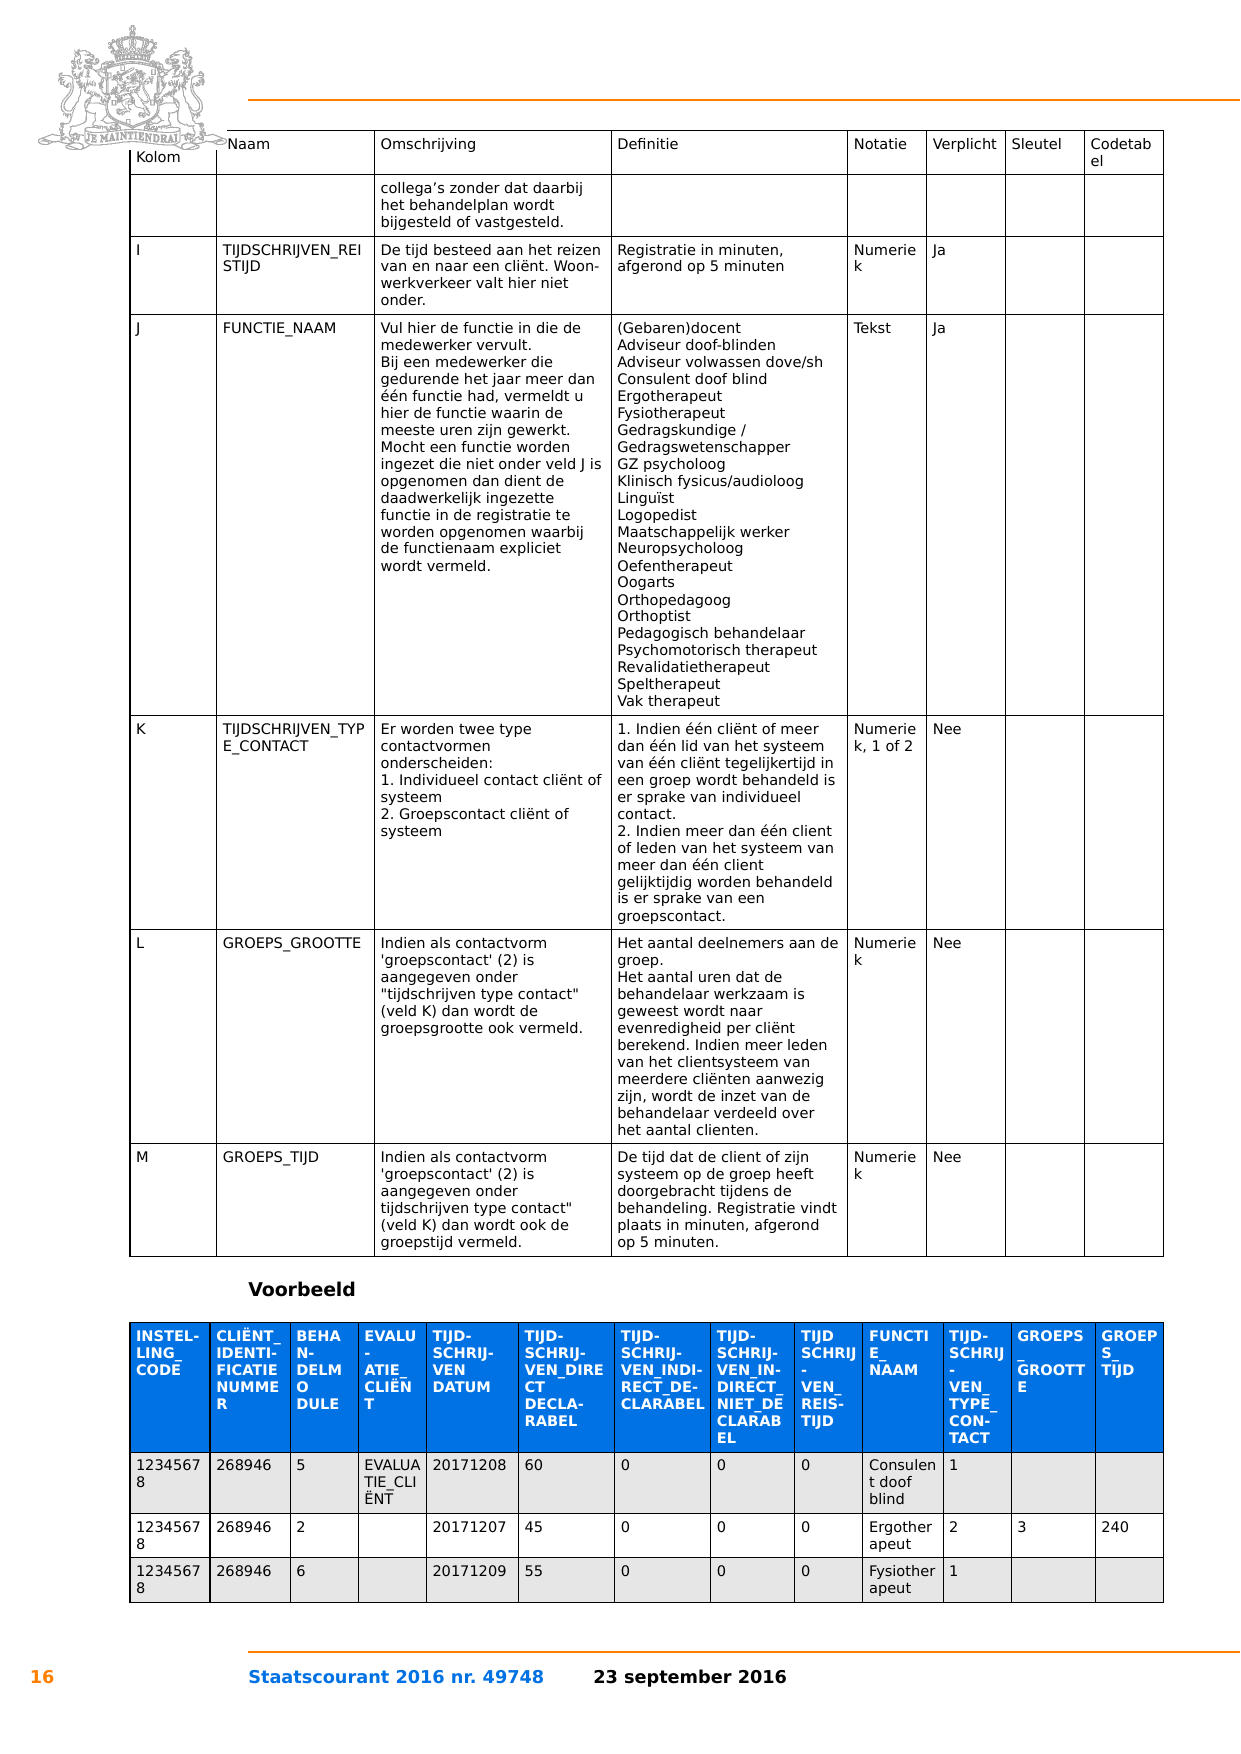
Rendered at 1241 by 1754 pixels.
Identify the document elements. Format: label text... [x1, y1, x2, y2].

table_cell [927, 175, 1005, 236]
table_cell K [131, 716, 216, 929]
table_cell 60 [519, 1453, 614, 1513]
picture [38, 25, 227, 150]
table_cell 0 [795, 1558, 862, 1602]
table_cell 240 [1096, 1514, 1163, 1557]
table_cell [1012, 1558, 1095, 1602]
table_cell [217, 175, 374, 236]
table_header Notatie [848, 131, 926, 174]
table_cell collega’s zonder dat daarbij het behandelplan wordt bijgesteld of vastgesteld. [375, 175, 611, 236]
table_header TIJD- SCHRIJ- VEN_ TYPE_ CON- TACT [944, 1323, 1011, 1452]
table_header FUNCTIE_ NAAM [863, 1323, 943, 1452]
table_cell 1 [944, 1453, 1011, 1513]
table_header GROEPS_ GROOTTE [1012, 1323, 1095, 1452]
table_cell [1085, 716, 1163, 929]
table_cell 20171207 [427, 1514, 518, 1557]
table_header Kolom [131, 150, 216, 174]
table_cell 0 [711, 1558, 794, 1602]
table_cell 268946 [211, 1514, 290, 1557]
table_cell 20171209 [427, 1558, 518, 1602]
table_cell 268946 [211, 1453, 290, 1513]
table_cell [1006, 175, 1084, 236]
table_cell 0 [615, 1453, 710, 1513]
table_header EVALU- ATIE_ CLIËNT [359, 1323, 426, 1452]
table_header Naam [217, 131, 374, 174]
table_header Sleutel [1006, 131, 1084, 174]
table_cell Ergotherapeut [863, 1514, 943, 1557]
table_cell 12345678 [131, 1558, 209, 1602]
table_cell (Gebaren)docent Adviseur doof-blinden Adviseur volwassen dove/sh Consulent doof blind Ergotherapeut Fysiotherapeut Gedragskundige / Gedragswetenschapper GZ psycholoog Klinisch fysicus/audioloog Linguïst Logopedist Maatschappelijk werker Neuropsycholoog Oefentherapeut Oogarts Orthopedagoog Orthoptist Pedagogisch behandelaar Psychomotorisch therapeut Revalidatietherapeut Speltherapeut Vak therapeut [612, 315, 847, 715]
table_cell 0 [615, 1514, 710, 1557]
table_cell [1006, 315, 1084, 715]
table_header TIJD- SCHRIJ- VEN_IN- DIRECT_ NIET_DE CLARABEL [711, 1323, 794, 1452]
table_cell Numeriek [848, 1144, 926, 1256]
table_cell Numeriek [848, 930, 926, 1143]
table_cell Consulent doof blind [863, 1453, 943, 1513]
table_header INSTEL- LING_ CODE [131, 1323, 209, 1452]
table_cell [1085, 930, 1163, 1143]
table_cell [1085, 237, 1163, 314]
table_cell FUNCTIE_NAAM [217, 315, 374, 715]
table_header Definitie [612, 131, 847, 174]
table_cell [1096, 1558, 1163, 1602]
table_cell 45 [519, 1514, 614, 1557]
table_cell 0 [711, 1453, 794, 1513]
table_cell [131, 175, 216, 236]
table_cell 20171208 [427, 1453, 518, 1513]
table_cell Nee [927, 1144, 1005, 1256]
table_cell TIJDSCHRIJVEN_REISTIJD [217, 237, 374, 314]
table_cell 2 [944, 1514, 1011, 1557]
table_cell De tijd dat de client of zijn systeem op de groep heeft doorgebracht tijdens de behandeling. Registratie vindt plaats in minuten, afgerond op 5 minuten. [612, 1144, 847, 1256]
table_cell 0 [615, 1558, 710, 1602]
table_cell Numeriek, 1 of 2 [848, 716, 926, 929]
table_cell 0 [795, 1514, 862, 1557]
table_cell [359, 1514, 426, 1557]
subtitle Voorbeeld [248, 1278, 1163, 1300]
table_cell 2 [291, 1514, 358, 1557]
table_cell Nee [927, 716, 1005, 929]
table_cell [1085, 1144, 1163, 1256]
table_cell 268946 [211, 1558, 290, 1602]
table_cell [1006, 716, 1084, 929]
table_cell [1096, 1453, 1163, 1513]
table_cell Ja [927, 237, 1005, 314]
table_header BEHAN- DELMO DULE [291, 1323, 358, 1452]
table_cell Fysiotherapeut [863, 1558, 943, 1602]
table_cell M [131, 1144, 216, 1256]
table_cell [1085, 175, 1163, 236]
table_cell [359, 1558, 426, 1602]
table_cell L [131, 930, 216, 1143]
table_cell Numeriek [848, 237, 926, 314]
table_header TIJD SCHRIJ- VEN_ REIS- TIJD [795, 1323, 862, 1452]
table_header GROEPS_ TIJD [1096, 1323, 1163, 1452]
table_cell [612, 175, 847, 236]
table_cell 3 [1012, 1514, 1095, 1557]
table_cell Er worden twee type contactvormen onderscheiden: 1. Individueel contact cliënt of systeem 2. Groepscontact cliënt of systeem [375, 716, 611, 929]
table_header TIJD- SCHRIJ- VEN DATUM [427, 1323, 518, 1452]
table_cell I [131, 237, 216, 314]
table_header CLIËNT_ IDENTI- FICATIE NUMMER [211, 1323, 290, 1452]
table_header Omschrijving [375, 131, 611, 174]
table_cell Indien als contactvorm 'groepscontact' (2) is aangegeven onder tijdschrijven type contact" (veld K) dan wordt ook de groepstijd vermeld. [375, 1144, 611, 1256]
table_cell EVALUATIE_CLIËNT [359, 1453, 426, 1513]
table_cell GROEPS_TIJD [217, 1144, 374, 1256]
table_cell 0 [711, 1514, 794, 1557]
table_cell TIJDSCHRIJVEN_TYPE_CONTACT [217, 716, 374, 929]
table_cell [1006, 1144, 1084, 1256]
table_header Codetabel [1085, 131, 1163, 174]
table_header TIJD- SCHRIJ- VEN_INDI- RECT_DE- CLARABEL [615, 1323, 710, 1452]
table_cell 6 [291, 1558, 358, 1602]
table_cell [1006, 237, 1084, 314]
table_cell De tijd besteed aan het reizen van en naar een cliënt. Woon-werkverkeer valt hier niet onder. [375, 237, 611, 314]
table_cell 1 [944, 1558, 1011, 1602]
table_cell [1006, 930, 1084, 1143]
table_cell GROEPS_GROOTTE [217, 930, 374, 1143]
table_cell 5 [291, 1453, 358, 1513]
table_cell 0 [795, 1453, 862, 1513]
table_cell Indien als contactvorm 'groepscontact' (2) is aangegeven onder "tijdschrijven type contact" (veld K) dan wordt de groepsgrootte ook vermeld. [375, 930, 611, 1143]
table_cell Ja [927, 315, 1005, 715]
table_cell 12345678 [131, 1514, 209, 1557]
table_cell [1012, 1453, 1095, 1513]
table_cell [1085, 315, 1163, 715]
table_cell Tekst [848, 315, 926, 715]
table_cell J [131, 315, 216, 715]
table_cell Vul hier de functie in die de medewerker vervult. Bij een medewerker die gedurende het jaar meer dan één functie had, vermeldt u hier de functie waarin de meeste uren zijn gewerkt. Mocht een functie worden ingezet die niet onder veld J is opgenomen dan dient de daadwerkelijk ingezette functie in de registratie te worden opgenomen waarbij de functienaam expliciet wordt vermeld. [375, 315, 611, 715]
table_cell Registratie in minuten, afgerond op 5 minuten [612, 237, 847, 314]
table_header Verplicht [927, 131, 1005, 174]
table_cell 12345678 [131, 1453, 209, 1513]
table_cell Het aantal deelnemers aan de groep. Het aantal uren dat de behandelaar werkzaam is geweest wordt naar evenredigheid per cliënt berekend. Indien meer leden van het clientsysteem van meerdere cliënten aanwezig zijn, wordt de inzet van de behandelaar verdeeld over het aantal clienten. [612, 930, 847, 1143]
table_cell [848, 175, 926, 236]
table_header TIJD- SCHRIJ- VEN_DIRECT DECLA- RABEL [519, 1323, 614, 1452]
table_cell 55 [519, 1558, 614, 1602]
table_cell 1. Indien één cliënt of meer dan één lid van het systeem van één cliënt tegelijkertijd in een groep wordt behandeld is er sprake van individueel contact. 2. Indien meer dan één client of leden van het systeem van meer dan één client gelijktijdig worden behandeld is er sprake van een groepscontact. [612, 716, 847, 929]
table_cell Nee [927, 930, 1005, 1143]
